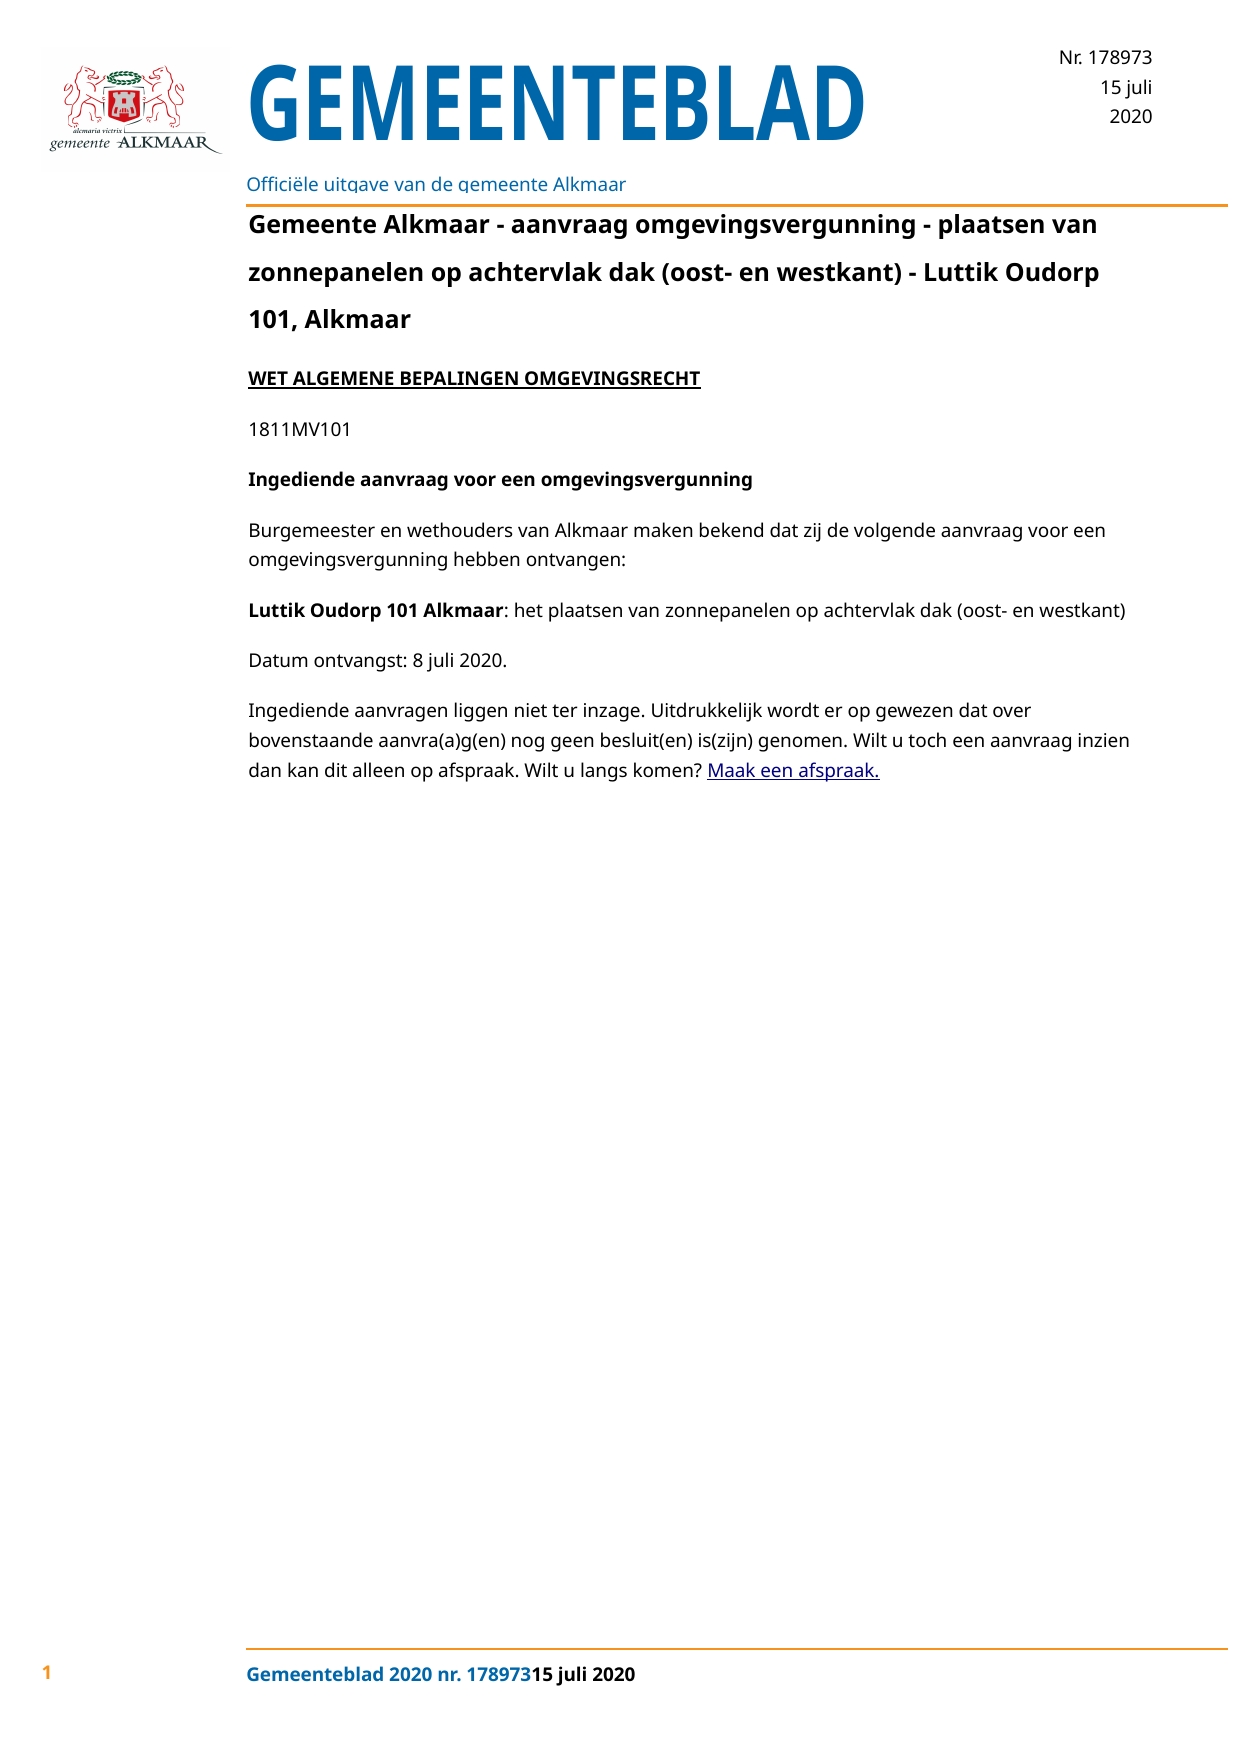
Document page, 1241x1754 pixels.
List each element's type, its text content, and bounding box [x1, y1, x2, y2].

text Ingediende aanvraag voor een omgevingsvergunning [248, 466, 1152, 492]
text Burgemeester en wethouders van Alkmaar maken bekend dat zij de volgende aanvraag voor een omgevingsvergunning hebben ontvangen: [248, 517, 1152, 572]
text Datum ontvangst: 8 juli 2020. [248, 647, 1152, 673]
text WET ALGEMENE BEPALINGEN OMGEVINGSRECHT [248, 366, 1152, 391]
text Ingediende aanvragen liggen niet ter inzage. Uitdrukkelijk wordt er op gewezen dat over bovenstaande aanvra(a)g(en) nog geen besluit(en) is(zijn) genomen. Wilt u toch een aanvraag inzien dan kan dit alleen op afspraak. Wilt u langs komen? Maak een afspraak. [248, 698, 1152, 782]
text Luttik Oudorp 101 Alkmaar: het plaatsen van zonnepanelen op achtervlak dak (oost- en westkant) [248, 597, 1152, 622]
picture [41, 47, 231, 172]
text Gemeente Alkmaar - aanvraag omgevingsvergunning - plaatsen van zonnepanelen op achtervlak dak (oost- en westkant) - Luttik Oudorp 101, Alkmaar [248, 207, 1152, 336]
text 1811MV101 [248, 416, 1152, 442]
